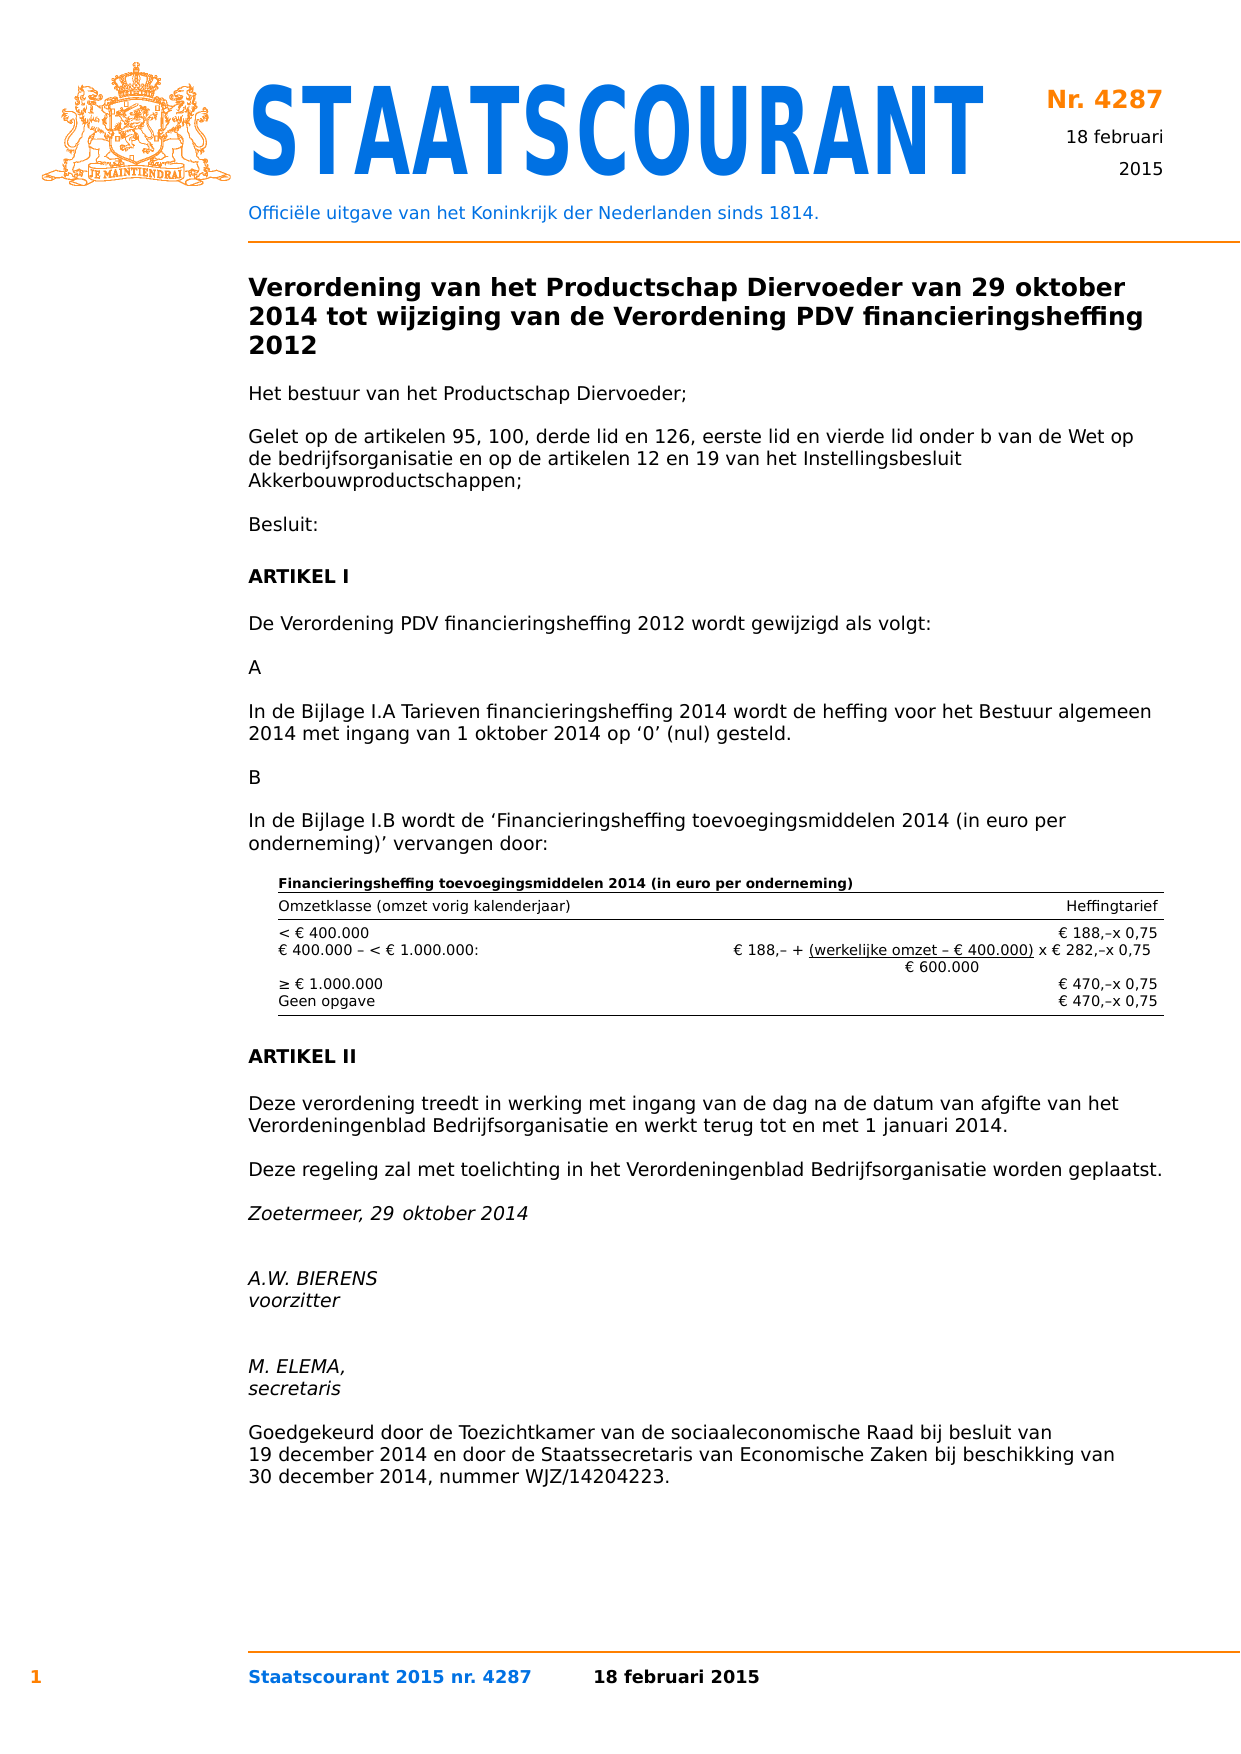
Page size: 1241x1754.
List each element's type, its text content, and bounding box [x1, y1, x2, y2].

subtitle ARTIKEL II [248, 1046, 1163, 1068]
text Gelet op de artikelen 95, 100, derde lid en 126, eerste lid en vierde lid onder b van de Wet op de bedrijfsorganisatie en op de artikelen 12 en 19 van het Instellingsbesluit Akkerbouwproductschappen; [248, 426, 1163, 492]
table_cell Geen opgave [278, 993, 721, 1015]
table_cell € 470,–x 0,75 [721, 976, 1163, 993]
text Deze verordening treedt in werking met ingang van de dag na de datum van afgifte van het Verordeningenblad Bedrijfsorganisatie en werkt terug tot en met 1 januari 2014. [248, 1093, 1163, 1137]
table_cell € 188,– + (werkelijke omzet – € 400.000) x € 282,–x 0,75 [721, 942, 1163, 959]
text In de Bijlage I.A Tarieven financieringsheffing 2014 wordt de heffing voor het Bestuur algemeen 2014 met ingang van 1 oktober 2014 op ‘0’ (nul) gesteld. [248, 701, 1163, 745]
table_cell Omzetklasse (omzet vorig kalenderjaar) [278, 893, 721, 919]
table_cell € 470,–x 0,75 [721, 993, 1163, 1015]
text Goedgekeurd door de Toezichtkamer van de sociaaleconomische Raad bij besluit van 19 december 2014 en door de Staatssecretaris van Economische Zaken bij beschikking van 30 december 2014, nummer WJZ/14204223. [248, 1422, 1163, 1488]
subtitle ARTIKEL I [248, 566, 1163, 588]
text Besluit: [248, 514, 1163, 536]
table_cell 2015 [998, 153, 1240, 203]
text B [248, 767, 1163, 788]
text M. ELEMA, secretaris [248, 1334, 1163, 1400]
table_cell € 188,–x 0,75 [721, 920, 1163, 942]
table_cell ≥ € 1.000.000 [278, 976, 721, 993]
table_cell Heffingtarief [721, 893, 1163, 919]
table_cell [278, 959, 721, 976]
table_cell € 600.000 [721, 959, 1163, 976]
table_header Nr. 4287 [998, 62, 1240, 121]
text In de Bijlage I.B wordt de ‘Financieringsheffing toevoegingsmiddelen 2014 (in euro per onderneming)’ vervangen door: [248, 810, 1163, 854]
text De Verordening PDV financieringsheffing 2012 wordt gewijzigd als volgt: [248, 613, 1163, 635]
text Deze regeling zal met toelichting in het Verordeningenblad Bedrijfsorganisatie worden geplaatst. [248, 1158, 1163, 1181]
text Zoetermeer, 29 oktober 2014 [248, 1202, 1163, 1224]
picture [41, 62, 231, 186]
table_header [25, 62, 248, 241]
table_cell € 400.000 – < € 1.000.000: [278, 942, 721, 959]
table_header STAATSCOURANT [248, 62, 998, 203]
text A.W. BIERENS voorzitter [248, 1246, 1163, 1312]
table_header Financieringsheffing toevoegingsmiddelen 2014 (in euro per onderneming) [278, 876, 1163, 892]
text Het bestuur van het Productschap Diervoeder; [248, 382, 1163, 404]
subtitle Verordening van het Productschap Diervoeder van 29 oktober 2014 tot wijziging van de Verordening PDV financieringsheffing 2012 [248, 273, 1163, 361]
table_cell Officiële uitgave van het Koninkrijk der Nederlanden sinds 1814. [248, 203, 1240, 241]
text A [248, 657, 1163, 679]
table_cell < € 400.000 [278, 920, 721, 942]
table_cell 18 februari [998, 121, 1240, 153]
